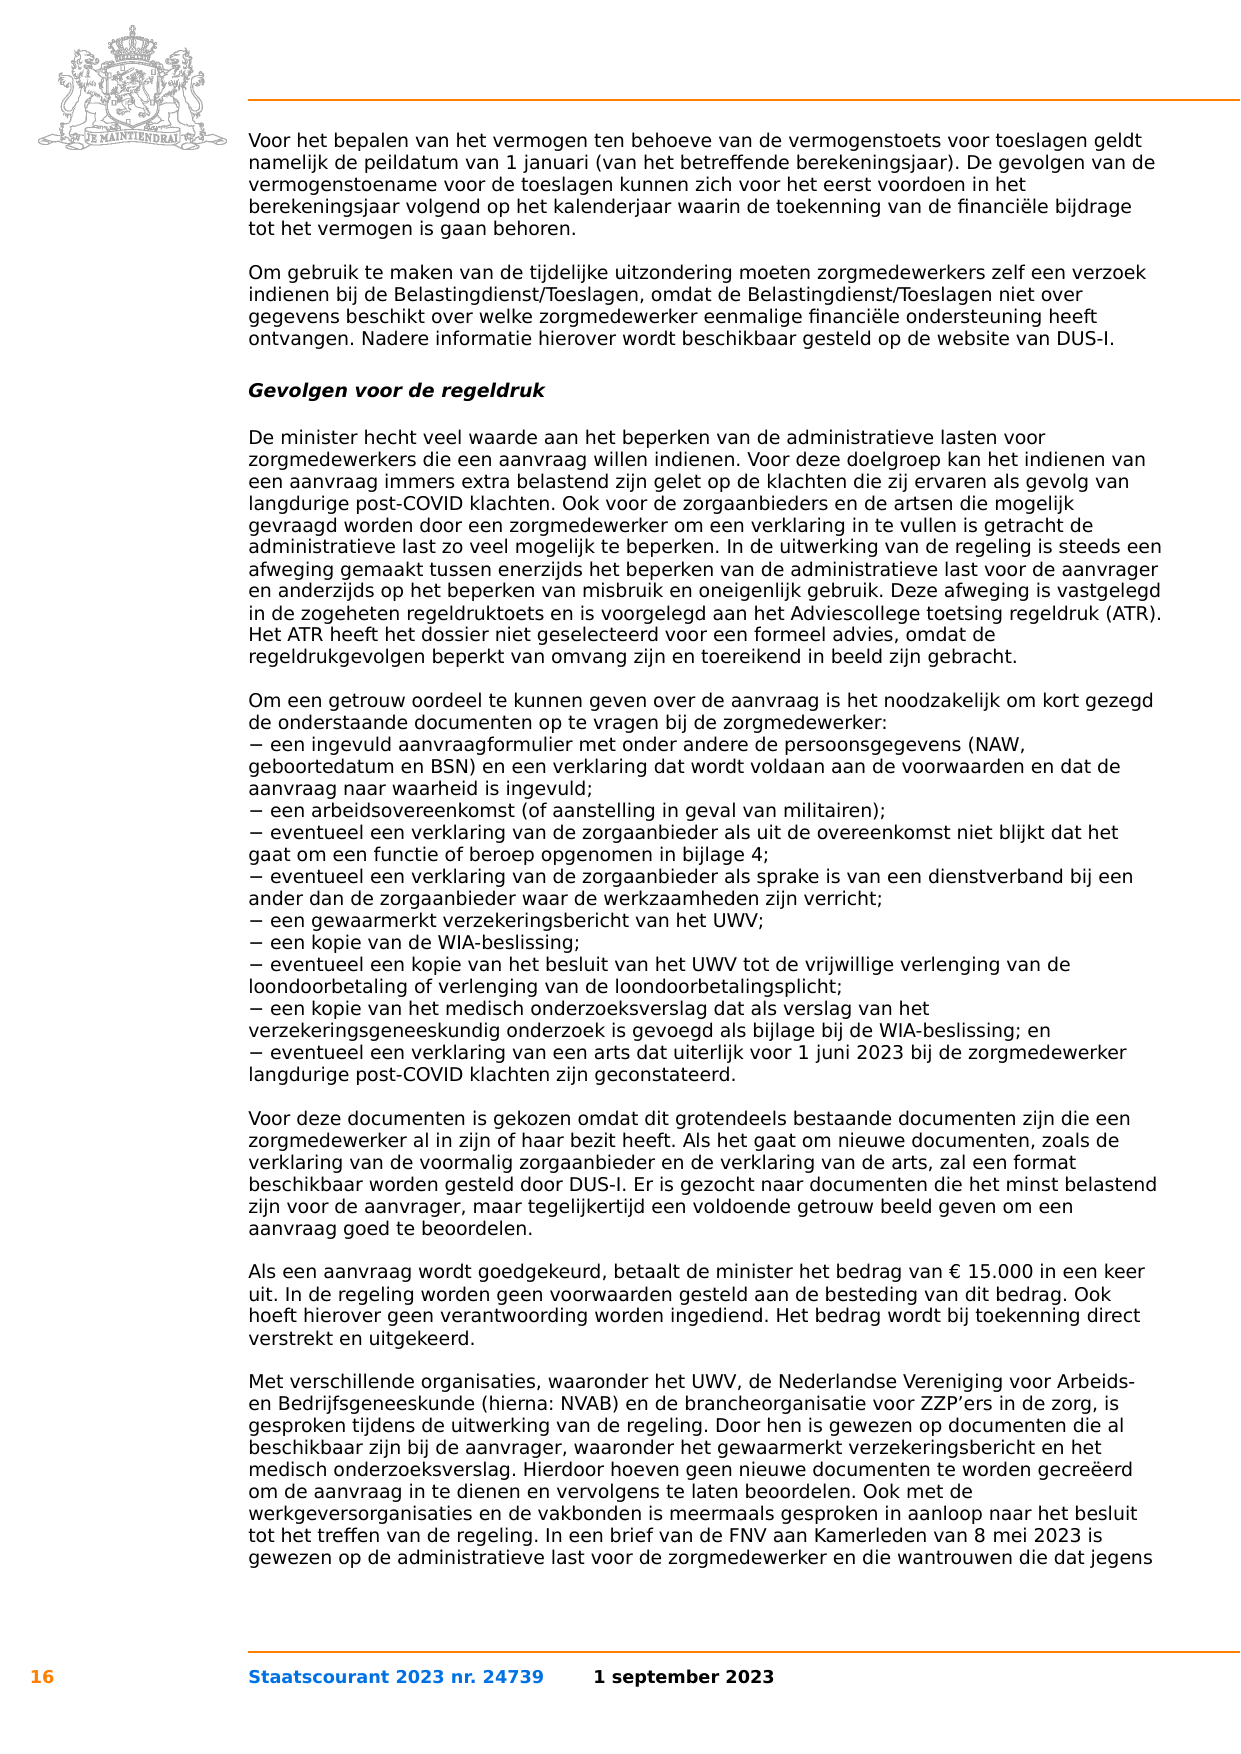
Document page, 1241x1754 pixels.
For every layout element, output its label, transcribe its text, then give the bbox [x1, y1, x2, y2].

text Om een getrouw oordeel te kunnen geven over de aanvraag is het noodzakelijk om kort gezegd de onderstaande documenten op te vragen bij de zorgmedewerker: [248, 690, 1163, 734]
text − een kopie van de WIA-beslissing; [248, 932, 1163, 954]
text Voor deze documenten is gekozen omdat dit grotendeels bestaande documenten zijn die een zorgmedewerker al in zijn of haar bezit heeft. Als het gaat om nieuwe documenten, zoals de verklaring van de voormalig zorgaanbieder en de verklaring van de arts, zal een format beschikbaar worden gesteld door DUS-I. Er is gezocht naar documenten die het minst belastend zijn voor de aanvrager, maar tegelijkertijd een voldoende getrouw beeld geven om een aanvraag goed te beoordelen. [248, 1108, 1163, 1239]
picture [38, 25, 227, 150]
text Om gebruik te maken van de tijdelijke uitzondering moeten zorgmedewerkers zelf een verzoek indienen bij de Belastingdienst/Toeslagen, omdat de Belastingdienst/Toeslagen niet over gegevens beschikt over welke zorgmedewerker eenmalige financiële ondersteuning heeft ontvangen. Nadere informatie hierover wordt beschikbaar gesteld op de website van DUS-I. [248, 262, 1163, 349]
text − eventueel een verklaring van een arts dat uiterlijk voor 1 juni 2023 bij de zorgmedewerker langdurige post-COVID klachten zijn geconstateerd. [248, 1042, 1163, 1086]
text − een gewaarmerkt verzekeringsbericht van het UWV; [248, 910, 1163, 932]
text − een ingevuld aanvraagformulier met onder andere de persoonsgegevens (NAW, geboortedatum en BSN) en een verklaring dat wordt voldaan aan de voorwaarden en dat de aanvraag naar waarheid is ingevuld; [248, 734, 1163, 800]
text − eventueel een kopie van het besluit van het UWV tot de vrijwillige verlenging van de loondoorbetaling of verlenging van de loondoorbetalingsplicht; [248, 954, 1163, 998]
text Voor het bepalen van het vermogen ten behoeve van de vermogenstoets voor toeslagen geldt namelijk de peildatum van 1 januari (van het betreffende berekeningsjaar). De gevolgen van de vermogenstoename voor de toeslagen kunnen zich voor het eerst voordoen in het berekeningsjaar volgend op het kalenderjaar waarin de toekenning van de financiële bijdrage tot het vermogen is gaan behoren. [248, 130, 1163, 240]
text De minister hecht veel waarde aan het beperken van de administratieve lasten voor zorgmedewerkers die een aanvraag willen indienen. Voor deze doelgroep kan het indienen van een aanvraag immers extra belastend zijn gelet op de klachten die zij ervaren als gevolg van langdurige post-COVID klachten. Ook voor de zorgaanbieders en de artsen die mogelijk gevraagd worden door een zorgmedewerker om een verklaring in te vullen is getracht de administratieve last zo veel mogelijk te beperken. In de uitwerking van de regeling is steeds een afweging gemaakt tussen enerzijds het beperken van de administratieve last voor de aanvrager en anderzijds op het beperken van misbruik en oneigenlijk gebruik. Deze afweging is vastgelegd in de zogeheten regeldruktoets en is voorgelegd aan het Adviescollege toetsing regeldruk (ATR). Het ATR heeft het dossier niet geselecteerd voor een formeel advies, omdat de regeldrukgevolgen beperkt van omvang zijn en toereikend in beeld zijn gebracht. [248, 427, 1163, 668]
subtitle Gevolgen voor de regeldruk [248, 379, 1163, 402]
text − eventueel een verklaring van de zorgaanbieder als uit de overeenkomst niet blijkt dat het gaat om een functie of beroep opgenomen in bijlage 4; [248, 822, 1163, 866]
text Als een aanvraag wordt goedgekeurd, betaalt de minister het bedrag van € 15.000 in een keer uit. In de regeling worden geen voorwaarden gesteld aan de besteding van dit bedrag. Ook hoeft hierover geen verantwoording worden ingediend. Het bedrag wordt bij toekenning direct verstrekt en uitgekeerd. [248, 1261, 1163, 1349]
text − een arbeidsovereenkomst (of aanstelling in geval van militairen); [248, 800, 1163, 822]
text − eventueel een verklaring van de zorgaanbieder als sprake is van een dienstverband bij een ander dan de zorgaanbieder waar de werkzaamheden zijn verricht; [248, 866, 1163, 910]
text − een kopie van het medisch onderzoeksverslag dat als verslag van het verzekeringsgeneeskundig onderzoek is gevoegd als bijlage bij de WIA-beslissing; en [248, 998, 1163, 1042]
text Met verschillende organisaties, waaronder het UWV, de Nederlandse Vereniging voor Arbeids- en Bedrijfsgeneeskunde (hierna: NVAB) en de brancheorganisatie voor ZZP’ers in de zorg, is gesproken tijdens de uitwerking van de regeling. Door hen is gewezen op documenten die al beschikbaar zijn bij de aanvrager, waaronder het gewaarmerkt verzekeringsbericht en het medisch onderzoeksverslag. Hierdoor hoeven geen nieuwe documenten te worden gecreëerd om de aanvraag in te dienen en vervolgens te laten beoordelen. Ook met de werkgeversorganisaties en de vakbonden is meermaals gesproken in aanloop naar het besluit tot het treffen van de regeling. In een brief van de FNV aan Kamerleden van 8 mei 2023 is gewezen op de administratieve last voor de zorgmedewerker en die wantrouwen die dat jegens [248, 1371, 1163, 1569]
